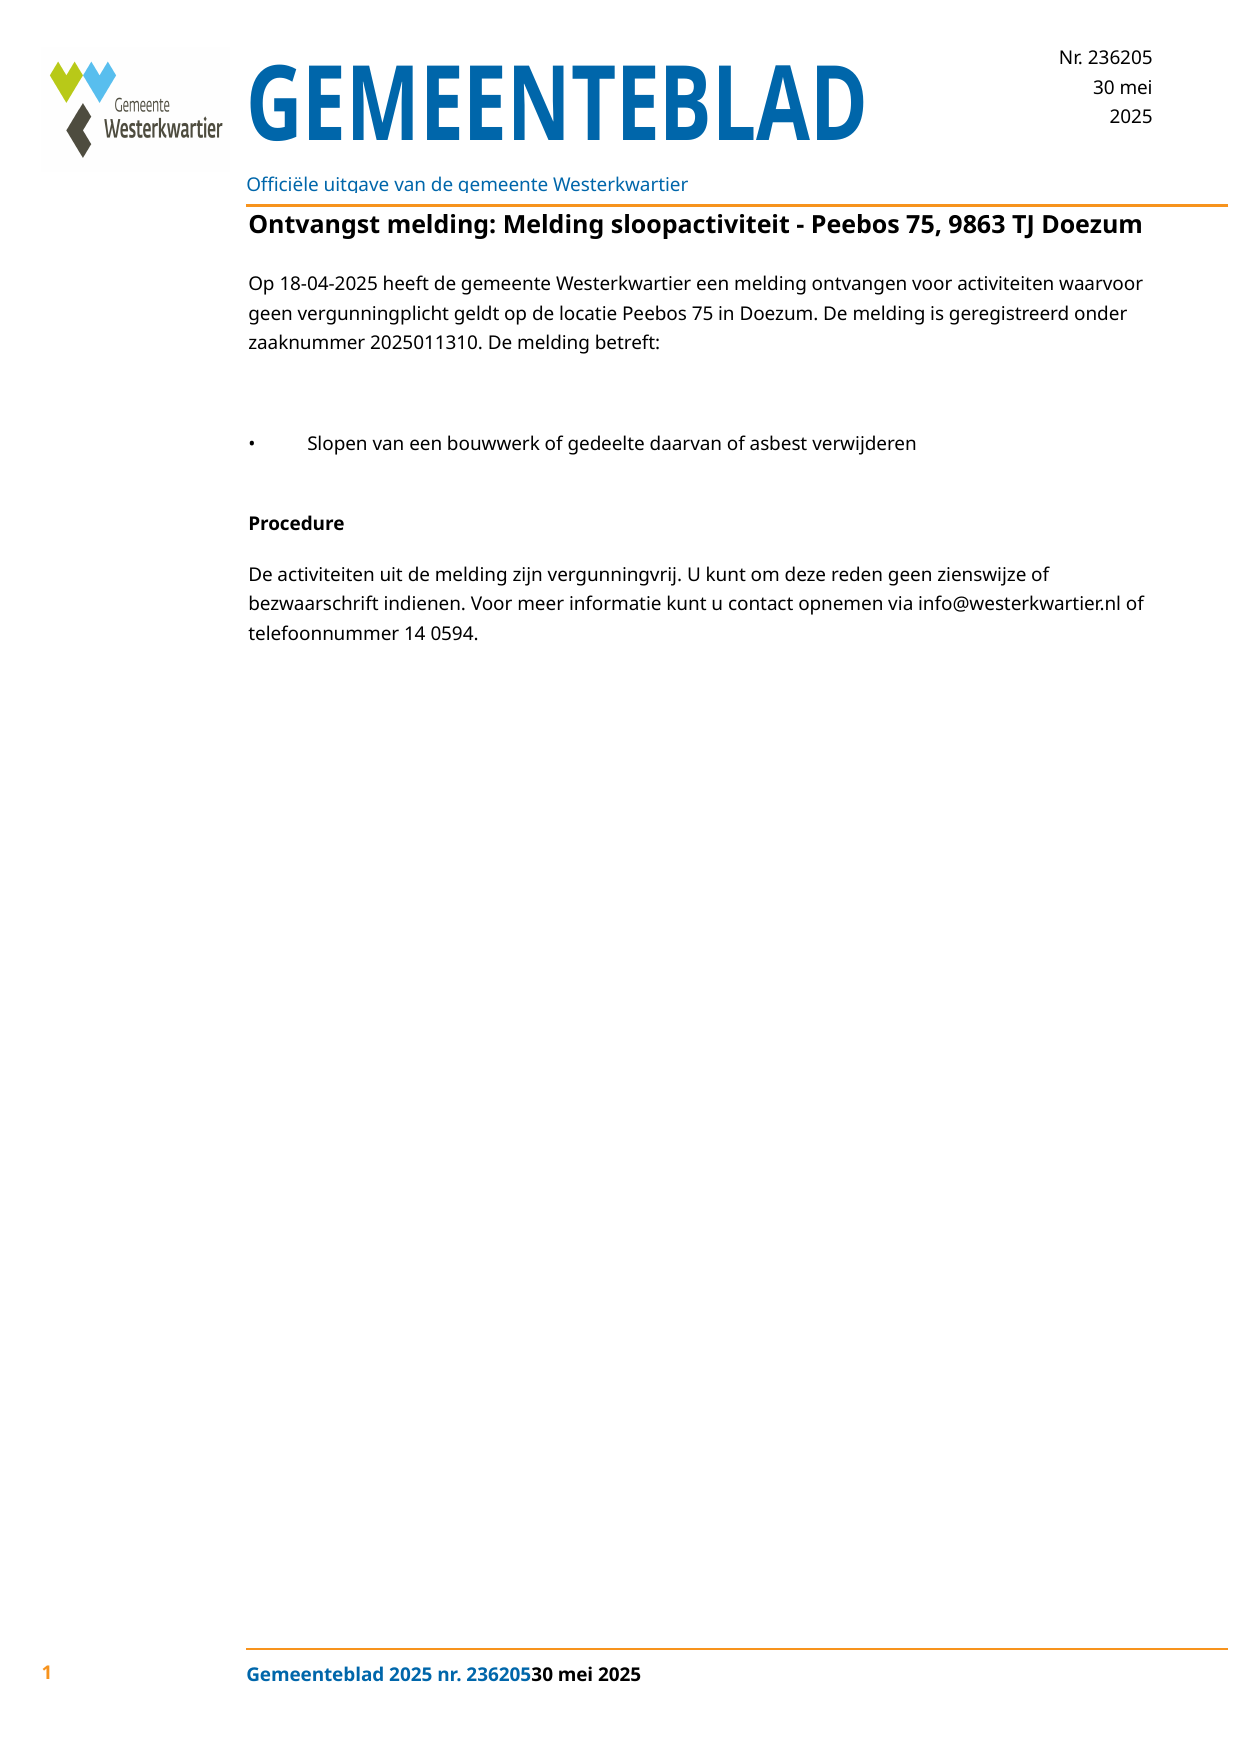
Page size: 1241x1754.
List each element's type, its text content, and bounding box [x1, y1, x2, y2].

text Op 18-04-2025 heeft de gemeente Westerkwartier een melding ontvangen voor activiteiten waarvoor geen vergunningplicht geldt op de locatie Peebos 75 in Doezum. De melding is geregistreerd onder zaaknummer 2025011310. De melding betreft: [248, 270, 1152, 355]
text Procedure [248, 510, 1152, 536]
list Slopen van een bouwwerk of gedeelte daarvan of asbest verwijderen [248, 430, 1152, 456]
text De activiteiten uit de melding zijn vergunningvrij. U kunt om deze reden geen zienswijze of bezwaarschrift indienen. Voor meer informatie kunt u contact opnemen via info@westerkwartier.nl of telefoonnummer 14 0594. [248, 561, 1152, 646]
picture [41, 47, 231, 172]
text Ontvangst melding: Melding sloopactiviteit - Peebos 75, 9863 TJ Doezum [248, 207, 1152, 241]
